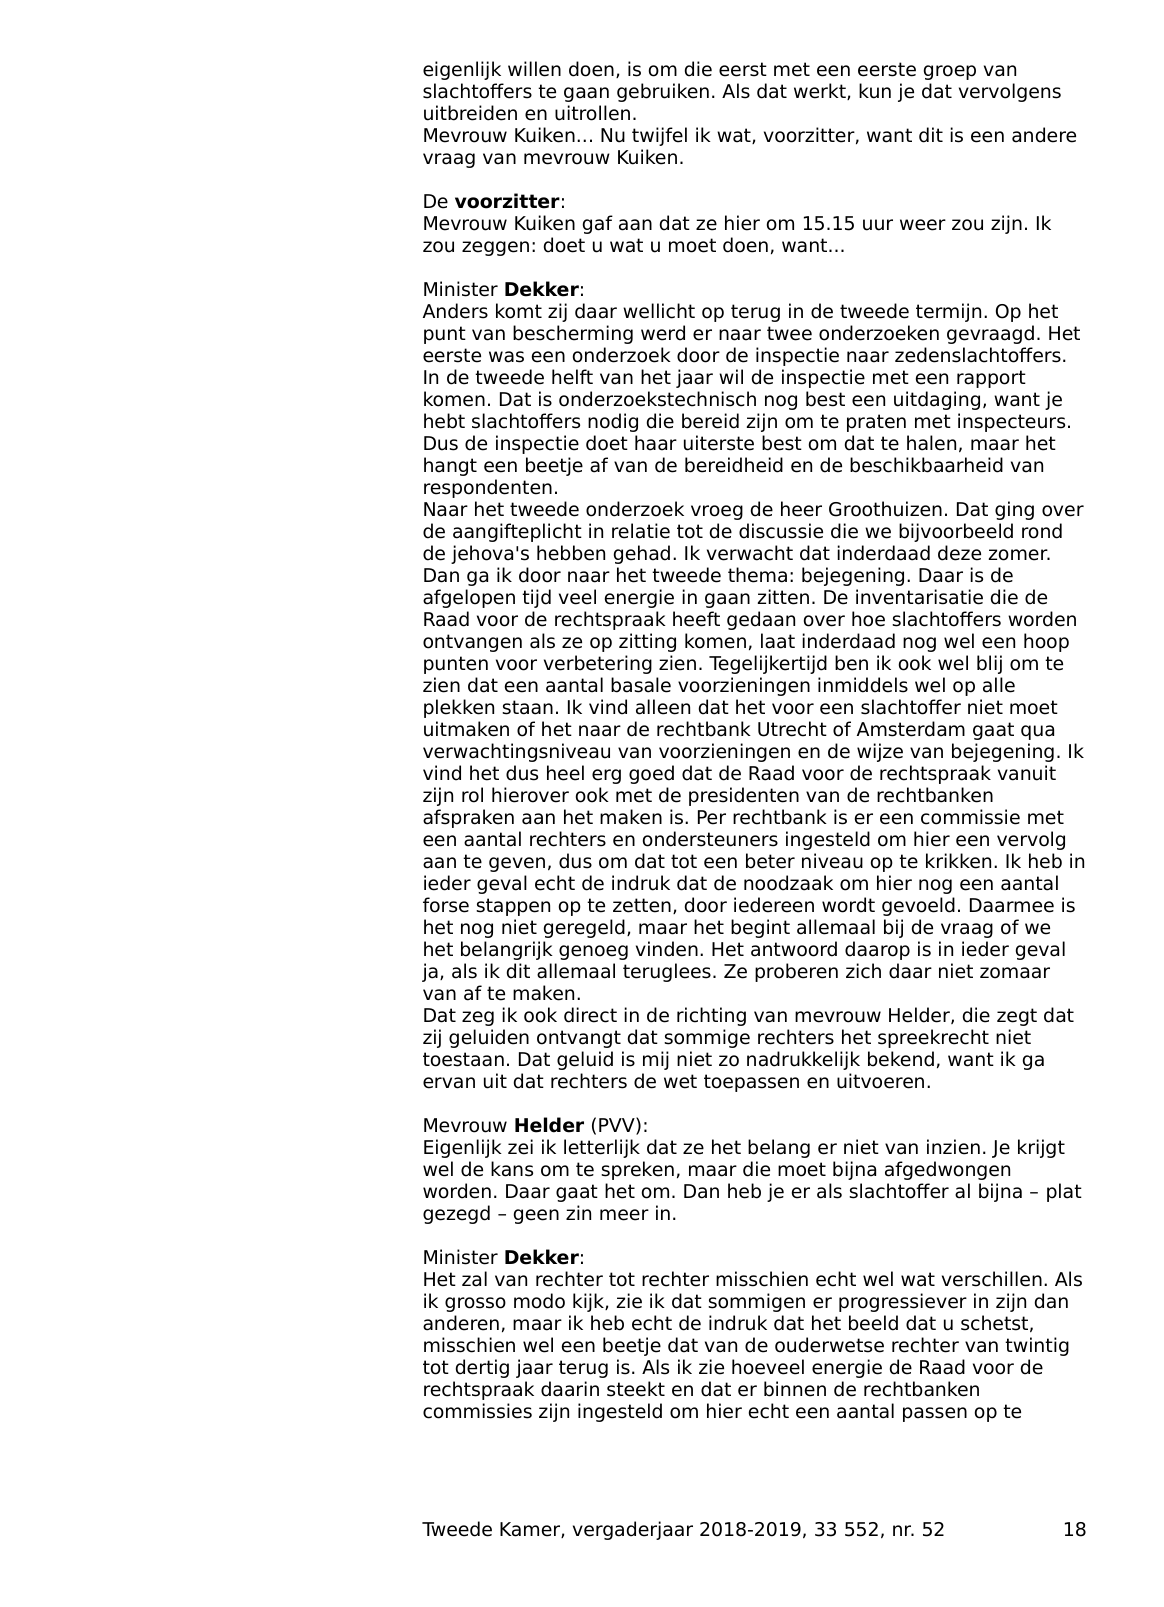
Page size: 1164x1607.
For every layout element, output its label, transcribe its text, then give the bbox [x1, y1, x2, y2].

text eigenlijk willen doen, is om die eerst met een eerste groep van slachtoffers te gaan gebruiken. Als dat werkt, kun je dat vervolgens uitbreiden en uitrollen. [422, 59, 1087, 125]
text Naar het tweede onderzoek vroeg de heer Groothuizen. Dat ging over de aangifteplicht in relatie tot de discussie die we bijvoorbeeld rond de jehova's hebben gehad. Ik verwacht dat inderdaad deze zomer. [422, 499, 1087, 565]
text Minister Dekker: [422, 279, 1087, 301]
text Dan ga ik door naar het tweede thema: bejegening. Daar is de afgelopen tijd veel energie in gaan zitten. De inventarisatie die de Raad voor de rechtspraak heeft gedaan over hoe slachtoffers worden ontvangen als ze op zitting komen, laat inderdaad nog wel een hoop punten voor verbetering zien. Tegelijkertijd ben ik ook wel blij om te zien dat een aantal basale voorzieningen inmiddels wel op alle plekken staan. Ik vind alleen dat het voor een slachtoffer niet moet uitmaken of het naar de rechtbank Utrecht of Amsterdam gaat qua verwachtingsniveau van voorzieningen en de wijze van bejegening. Ik vind het dus heel erg goed dat de Raad voor de rechtspraak vanuit zijn rol hierover ook met de presidenten van de rechtbanken afspraken aan het maken is. Per rechtbank is er een commissie met een aantal rechters en ondersteuners ingesteld om hier een vervolg aan te geven, dus om dat tot een beter niveau op te krikken. Ik heb in ieder geval echt de indruk dat de noodzaak om hier nog een aantal forse stappen op te zetten, door iedereen wordt gevoeld. Daarmee is het nog niet geregeld, maar het begint allemaal bij de vraag of we het belangrijk genoeg vinden. Het antwoord daarop is in ieder geval ja, als ik dit allemaal teruglees. Ze proberen zich daar niet zomaar van af te maken. [422, 565, 1087, 1004]
text Minister Dekker: [422, 1247, 1087, 1269]
text De voorzitter: [422, 191, 1087, 213]
text Dat zeg ik ook direct in de richting van mevrouw Helder, die zegt dat zij geluiden ontvangt dat sommige rechters het spreekrecht niet toestaan. Dat geluid is mij niet zo nadrukkelijk bekend, want ik ga ervan uit dat rechters de wet toepassen en uitvoeren. [422, 1004, 1087, 1092]
text Mevrouw Helder (PVV): [422, 1115, 1087, 1137]
text Mevrouw Kuiken gaf aan dat ze hier om 15.15 uur weer zou zijn. Ik zou zeggen: doet u wat u moet doen, want... [422, 213, 1087, 257]
text Anders komt zij daar wellicht op terug in de tweede termijn. Op het punt van bescherming werd er naar twee onderzoeken gevraagd. Het eerste was een onderzoek door de inspectie naar zedenslachtoffers. In de tweede helft van het jaar wil de inspectie met een rapport komen. Dat is onderzoekstechnisch nog best een uitdaging, want je hebt slachtoffers nodig die bereid zijn om te praten met inspecteurs. Dus de inspectie doet haar uiterste best om dat te halen, maar het hangt een beetje af van de bereidheid en de beschikbaarheid van respondenten. [422, 301, 1087, 499]
text Mevrouw Kuiken... Nu twijfel ik wat, voorzitter, want dit is een andere vraag van mevrouw Kuiken. [422, 125, 1087, 169]
text Eigenlijk zei ik letterlijk dat ze het belang er niet van inzien. Je krijgt wel de kans om te spreken, maar die moet bijna afgedwongen worden. Daar gaat het om. Dan heb je er als slachtoffer al bijna – plat gezegd – geen zin meer in. [422, 1137, 1087, 1224]
text Het zal van rechter tot rechter misschien echt wel wat verschillen. Als ik grosso modo kijk, zie ik dat sommigen er progressiever in zijn dan anderen, maar ik heb echt de indruk dat het beeld dat u schetst, misschien wel een beetje dat van de ouderwetse rechter van twintig tot dertig jaar terug is. Als ik zie hoeveel energie de Raad voor de rechtspraak daarin steekt en dat er binnen de rechtbanken commissies zijn ingesteld om hier echt een aantal passen op te [422, 1269, 1087, 1423]
